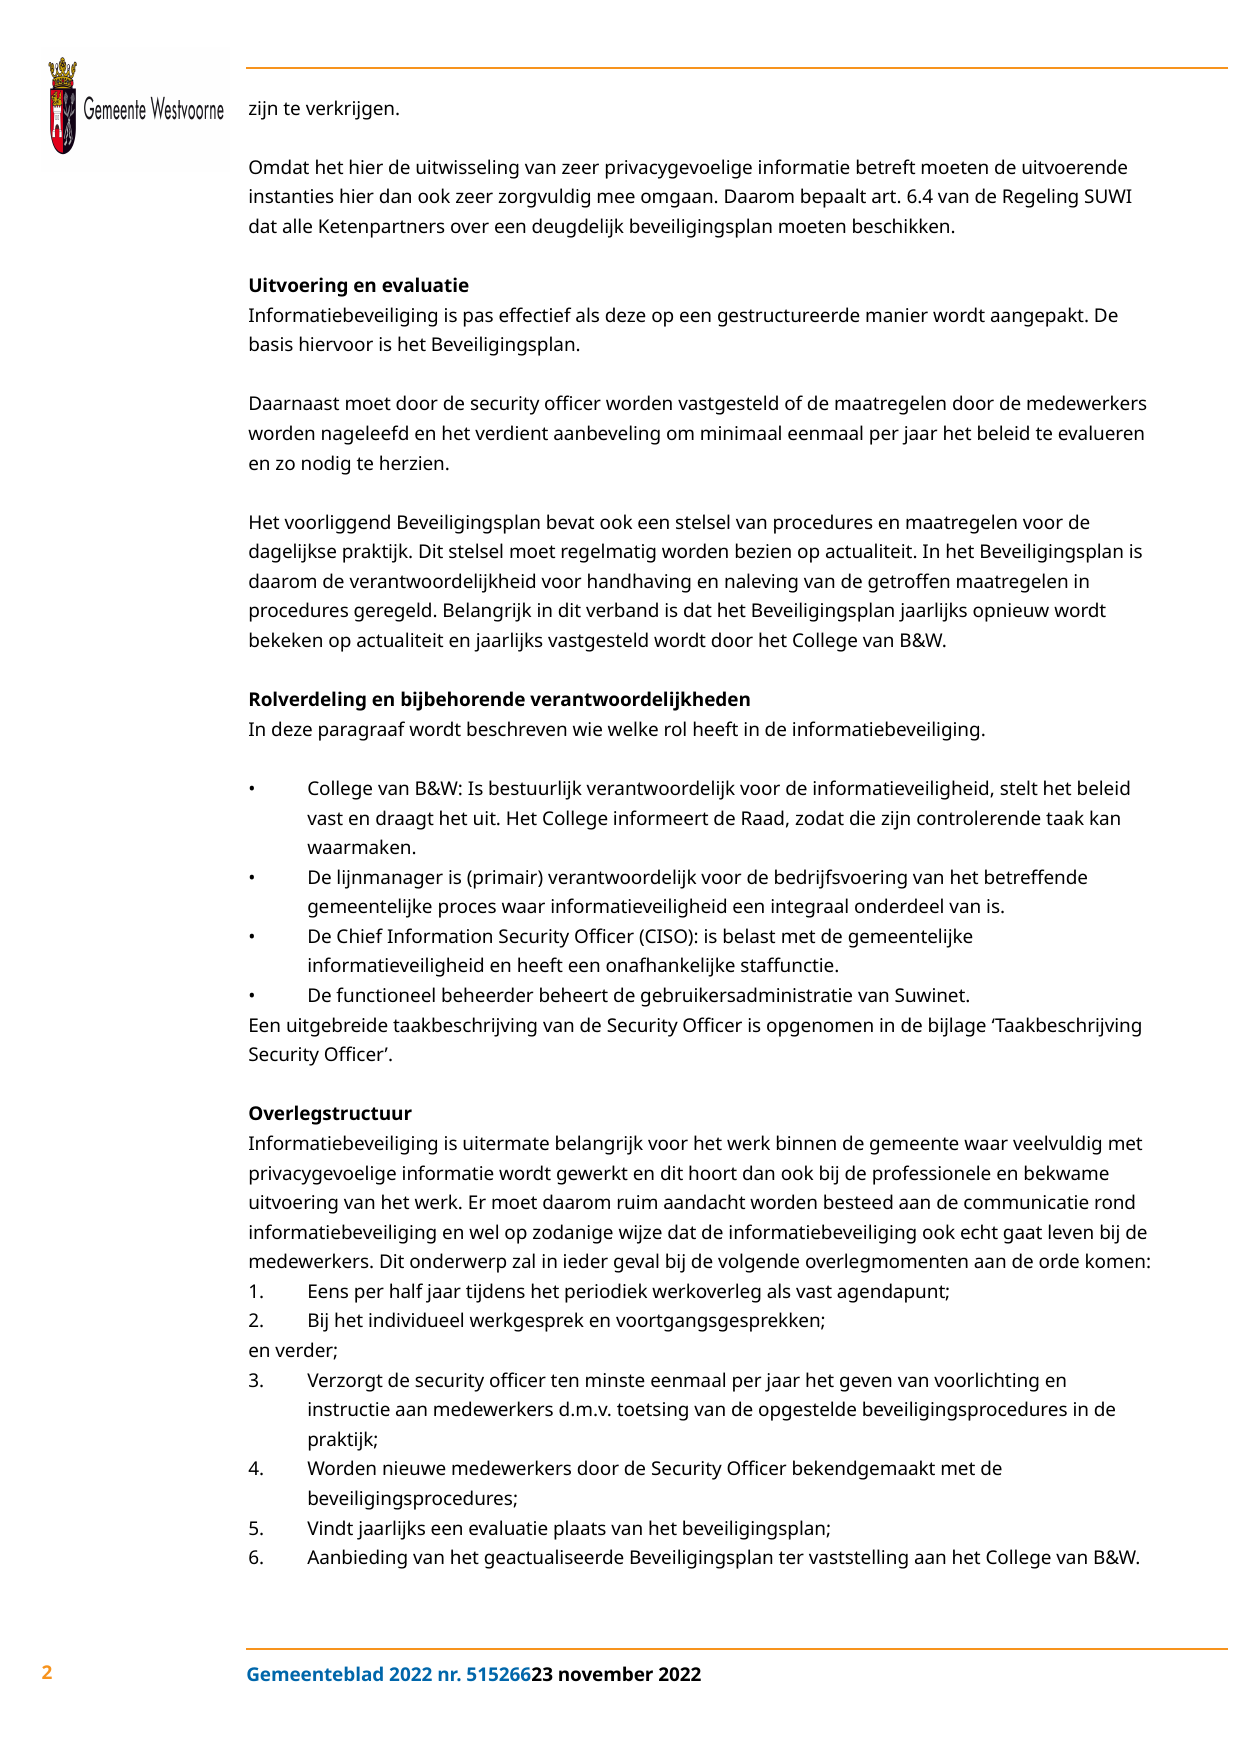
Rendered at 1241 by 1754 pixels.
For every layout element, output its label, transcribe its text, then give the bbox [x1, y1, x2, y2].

text Informatiebeveiliging is uitermate belangrijk voor het werk binnen de gemeente waar veelvuldig met privacygevoelige informatie wordt gewerkt en dit hoort dan ook bij de professionele en bekwame uitvoering van het werk. Er moet daarom ruim aandacht worden besteed aan de communicatie rond informatiebeveiliging en wel op zodanige wijze dat de informatiebeveiliging ook echt gaat leven bij de medewerkers. Dit onderwerp zal in ieder geval bij de volgende overlegmomenten aan de orde komen: [248, 1130, 1152, 1274]
text Daarnaast moet door de security officer worden vastgesteld of de maatregelen door de medewerkers worden nageleefd en het verdient aanbeveling om minimaal eenmaal per jaar het beleid te evalueren en zo nodig te herzien. [248, 391, 1152, 476]
list Eens per half jaar tijdens het periodiek werkoverleg als vast agendapunt; [248, 1278, 1152, 1304]
text In deze paragraaf wordt beschreven wie welke rol heeft in de informatiebeveiliging. [248, 716, 1152, 742]
text Een uitgebreide taakbeschrijving van de Security Officer is opgenomen in de bijlage ‘Taakbeschrijving Security Officer’. [248, 1012, 1152, 1067]
text Uitvoering en evaluatie [248, 272, 1152, 298]
text Overlegstructuur [248, 1101, 1152, 1126]
list Aanbieding van het geactualiseerde Beveiligingsplan ter vaststelling aan het College van B&W. [248, 1544, 1152, 1570]
text en verder; [248, 1337, 1152, 1363]
list Bij het individueel werkgesprek en voortgangsgesprekken; [248, 1308, 1152, 1333]
list Vindt jaarlijks een evaluatie plaats van het beveiligingsplan; [248, 1515, 1152, 1541]
text Het voorliggend Beveiligingsplan bevat ook een stelsel van procedures en maatregelen voor de dagelijkse praktijk. Dit stelsel moet regelmatig worden bezien op actualiteit. In het Beveiligingsplan is daarom de verantwoordelijkheid voor handhaving en naleving van de getroffen maatregelen in procedures geregeld. Belangrijk in dit verband is dat het Beveiligingsplan jaarlijks opnieuw wordt bekeken op actualiteit en jaarlijks vastgesteld wordt door het College van B&W. [248, 509, 1152, 653]
list Verzorgt de security officer ten minste eenmaal per jaar het geven van voorlichting en instructie aan medewerkers d.m.v. toetsing van de opgestelde beveiligingsprocedures in de praktijk; [248, 1367, 1152, 1452]
list De functioneel beheerder beheert de gebruikersadministratie van Suwinet. [248, 982, 1152, 1008]
list College van B&W: Is bestuurlijk verantwoordelijk voor de informatieveiligheid, stelt het beleid vast en draagt het uit. Het College informeert de Raad, zodat die zijn controlerende taak kan waarmaken. [248, 775, 1152, 860]
text zijn te verkrijgen. [248, 95, 1152, 121]
list De lijnmanager is (primair) verantwoordelijk voor de bedrijfsvoering van het betreffende gemeentelijke proces waar informatieveiligheid een integraal onderdeel van is. [248, 864, 1152, 919]
list De Chief Information Security Officer (CISO): is belast met de gemeentelijke informatieveiligheid en heeft een onafhankelijke staffunctie. [248, 923, 1152, 978]
list Worden nieuwe medewerkers door de Security Officer bekendgemaakt met de beveiligingsprocedures; [248, 1456, 1152, 1511]
picture [41, 47, 231, 172]
text Omdat het hier de uitwisseling van zeer privacygevoelige informatie betreft moeten de uitvoerende instanties hier dan ook zeer zorgvuldig mee omgaan. Daarom bepaalt art. 6.4 van de Regeling SUWI dat alle Ketenpartners over een deugdelijk beveiligingsplan moeten beschikken. [248, 154, 1152, 239]
text Informatiebeveiliging is pas effectief als deze op een gestructureerde manier wordt aangepakt. De basis hiervoor is het Beveiligingsplan. [248, 302, 1152, 357]
text Rolverdeling en bijbehorende verantwoordelijkheden [248, 686, 1152, 712]
